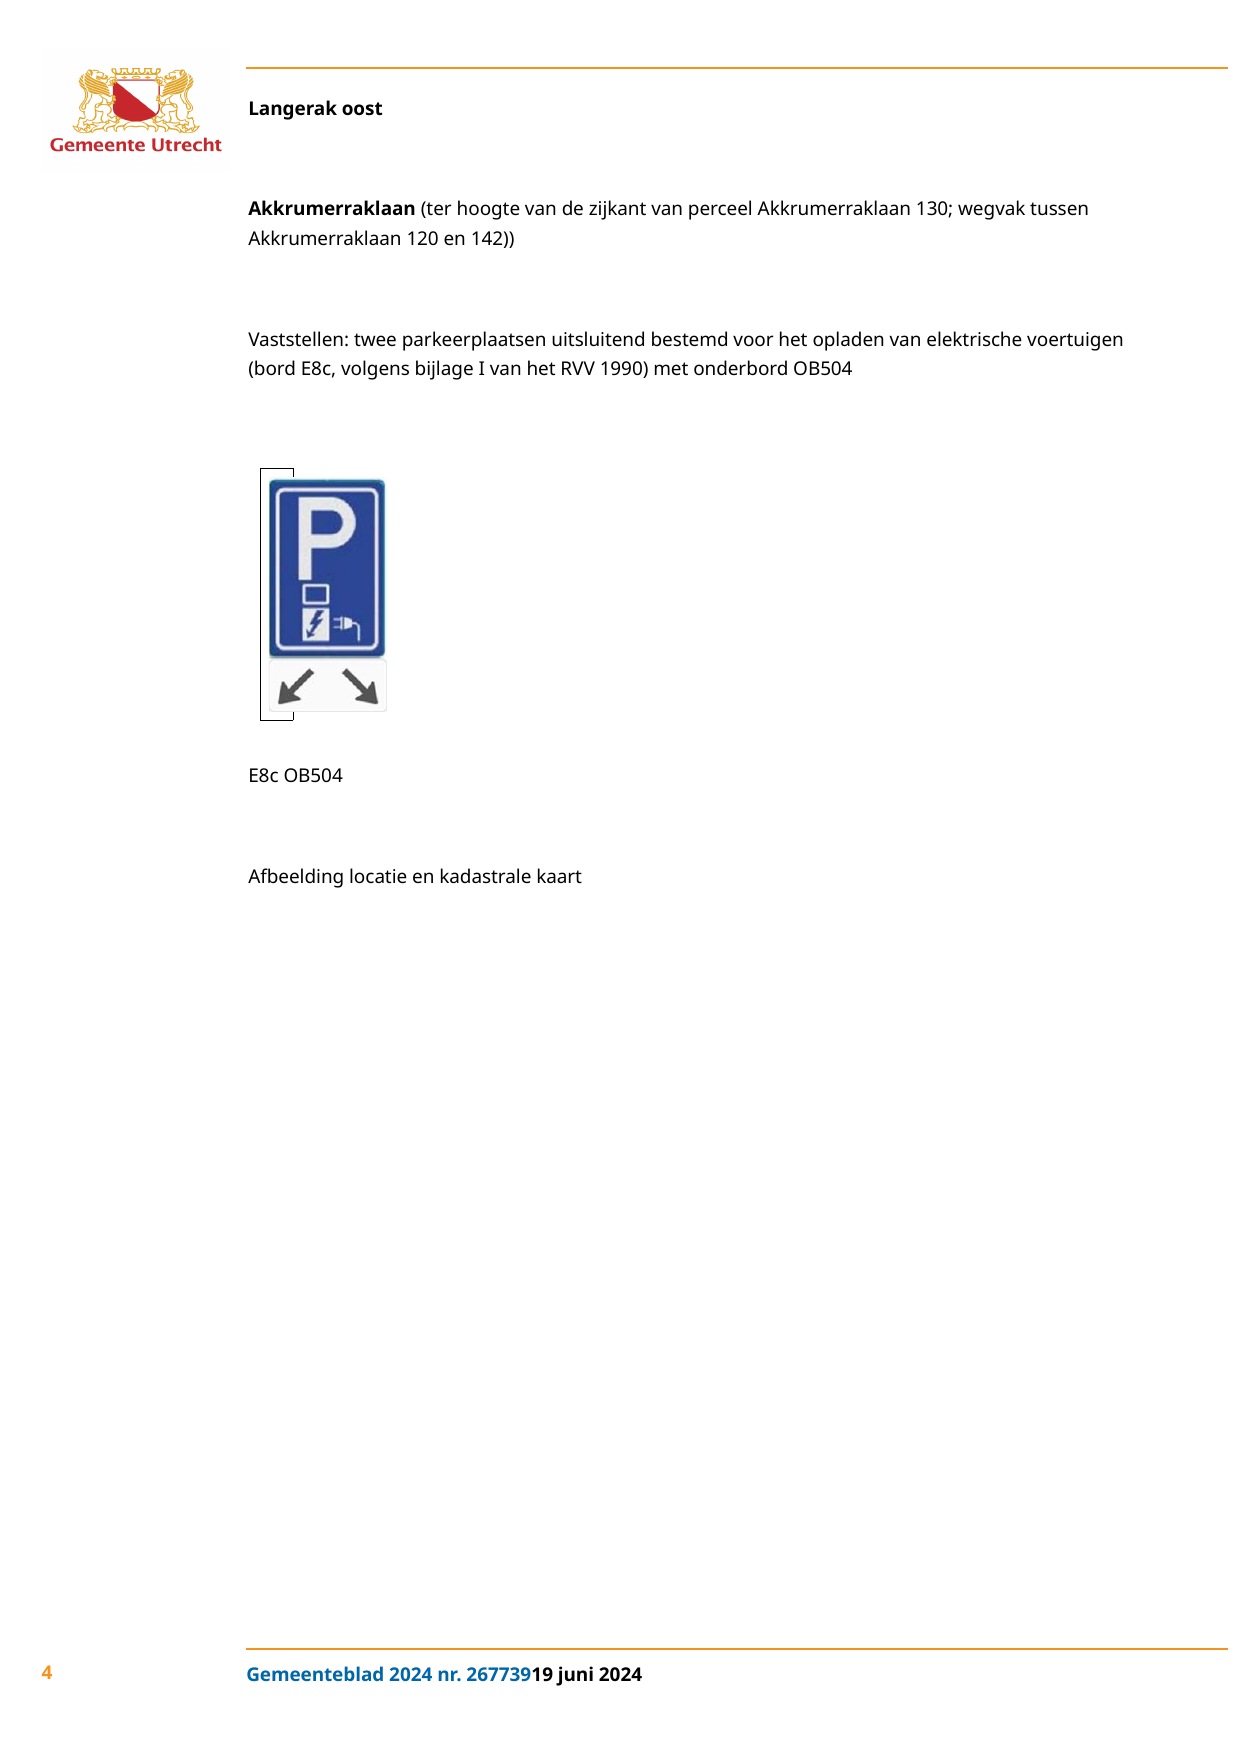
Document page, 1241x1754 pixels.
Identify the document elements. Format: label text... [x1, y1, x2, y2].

text Langerak oost [248, 95, 1152, 121]
text E8c OB504 [248, 762, 1152, 788]
text Akkrumerraklaan (ter hoogte van de zijkant van perceel Akkrumerraklaan 130; wegvak tussen Akkrumerraklaan 120 en 142)) [248, 196, 1152, 251]
picture [268, 477, 387, 712]
text Vaststellen: twee parkeerplaatsen uitsluitend bestemd voor het opladen van elektrische voertuigen (bord E8c, volgens bijlage I van het RVV 1990) met onderbord OB504 [248, 326, 1152, 381]
picture [41, 47, 231, 172]
text Afbeelding locatie en kadastrale kaart [248, 863, 1152, 889]
